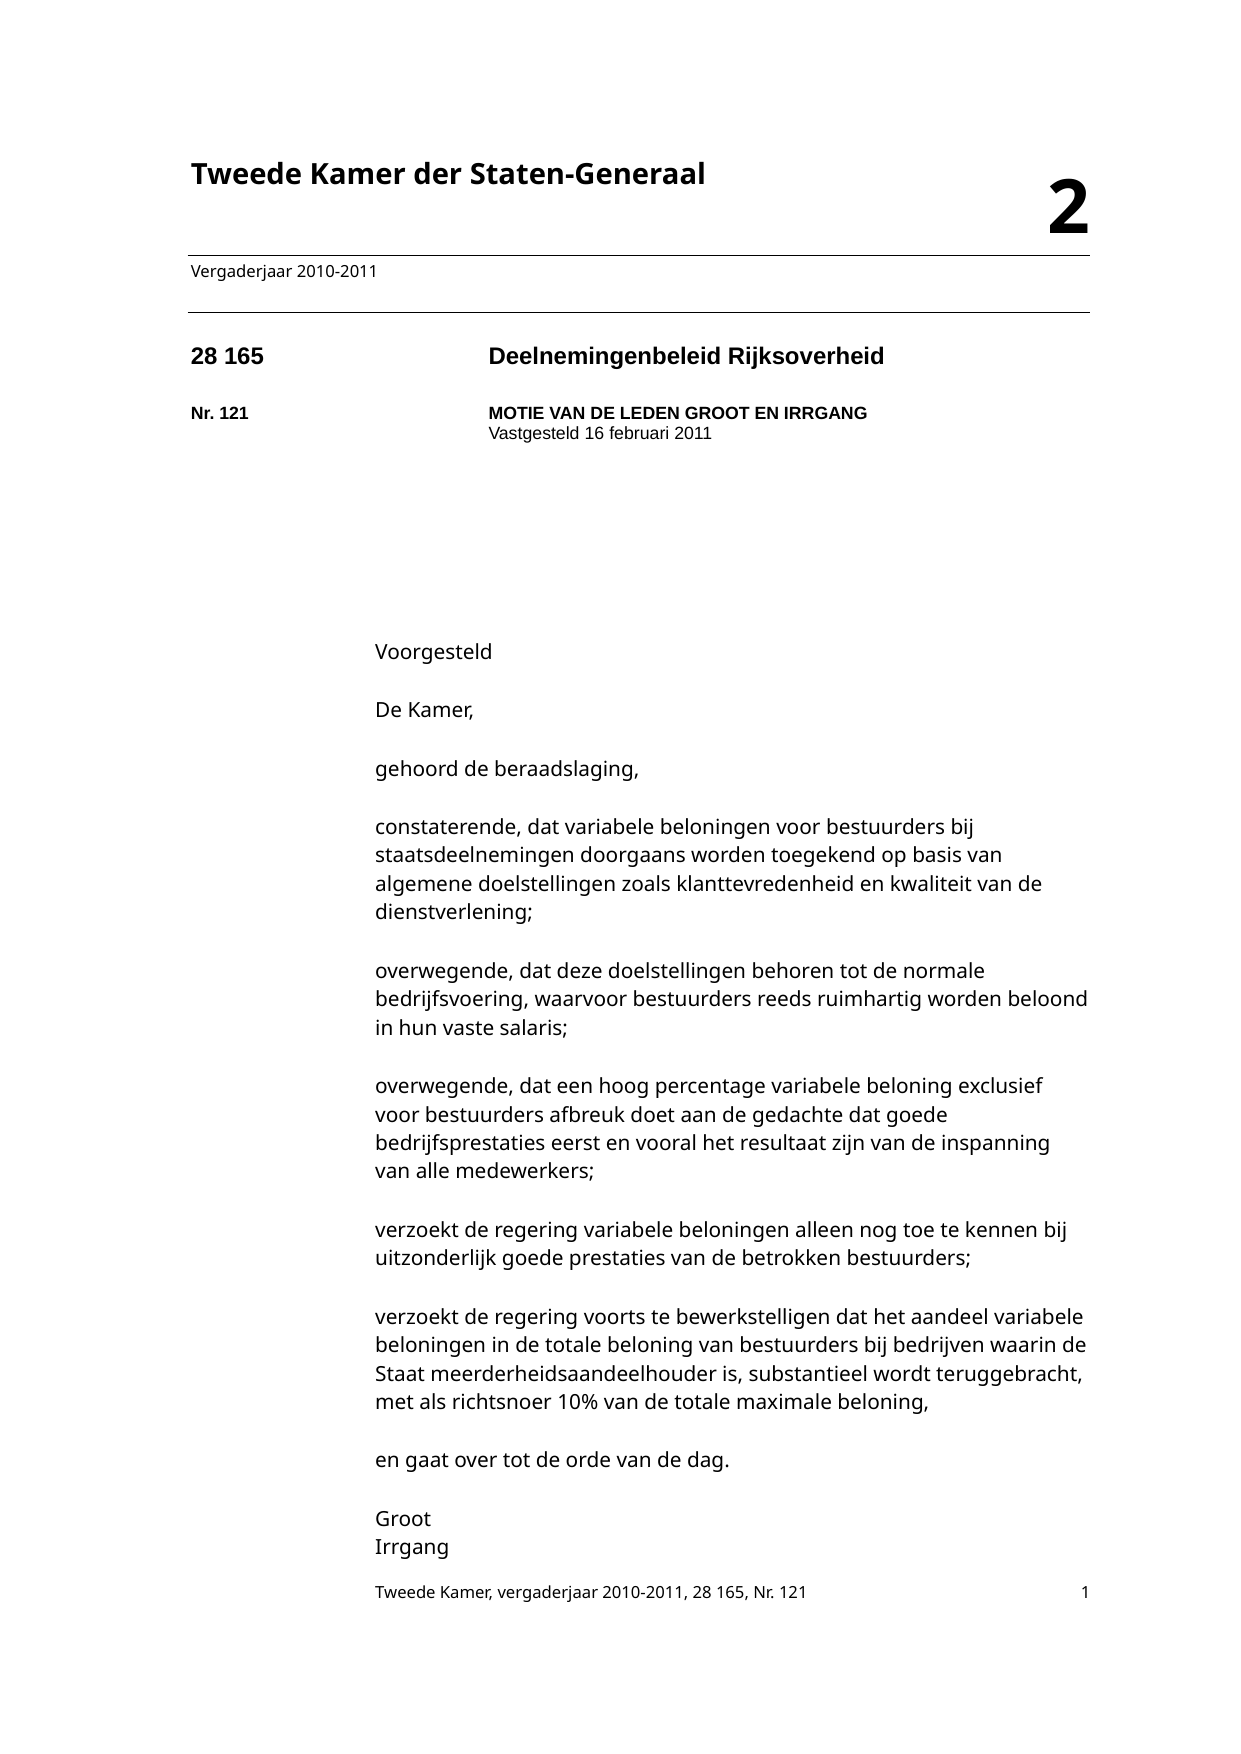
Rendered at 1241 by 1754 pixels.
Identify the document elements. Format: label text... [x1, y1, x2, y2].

table_cell [485, 313, 1090, 339]
text constaterende, dat variabele beloningen voor bestuurders bij staatsdeelnemingen doorgaans worden toegekend op basis van algemene doelstellingen zoals klanttevredenheid en kwaliteit van de dienstverlening; [375, 812, 1090, 926]
text overwegende, dat een hoog percentage variabele beloning exclusief voor bestuurders afbreuk doet aan de gedachte dat goede bedrijfsprestaties eerst en vooral het resultaat zijn van de inspanning van alle medewerkers; [375, 1071, 1090, 1185]
text Groot [375, 1504, 1090, 1532]
table_cell [188, 313, 485, 339]
text verzoekt de regering voorts te bewerkstelligen dat het aandeel variabele beloningen in de totale beloning van bestuurders bij bedrijven waarin de Staat meerderheidsaandeelhouder is, substantieel wordt teruggebracht, met als richtsnoer 10% van de totale maximale beloning, [375, 1302, 1090, 1416]
text De Kamer, [375, 695, 1090, 724]
table_cell 28 165 [188, 339, 485, 399]
text verzoekt de regering variabele beloningen alleen nog toe te kennen bij uitzonderlijk goede prestaties van de betrokken bestuurders; [375, 1215, 1090, 1272]
table_header Tweede Kamer der Staten-Generaal [188, 150, 909, 255]
text Voorgesteld [375, 637, 1090, 665]
text gehoord de beraadslaging, [375, 754, 1090, 782]
table_cell Nr. 121 [188, 399, 485, 518]
text overwegende, dat deze doelstellingen behoren tot de normale bedrijfsvoering, waarvoor bestuurders reeds ruimhartig worden beloond in hun vaste salaris; [375, 956, 1090, 1041]
table_header 2 [910, 150, 1090, 255]
table_cell MOTIE VAN DE LEDEN GROOT EN IRRGANG Vastgesteld 16 februari 2011 [485, 399, 1090, 518]
table_cell Deelnemingenbeleid Rijksoverheid [485, 339, 1090, 399]
text Irrgang [375, 1532, 1090, 1561]
table_cell [485, 256, 1090, 312]
text en gaat over tot de orde van de dag. [375, 1446, 1090, 1474]
table_cell Vergaderjaar 2010-2011 [188, 256, 485, 312]
